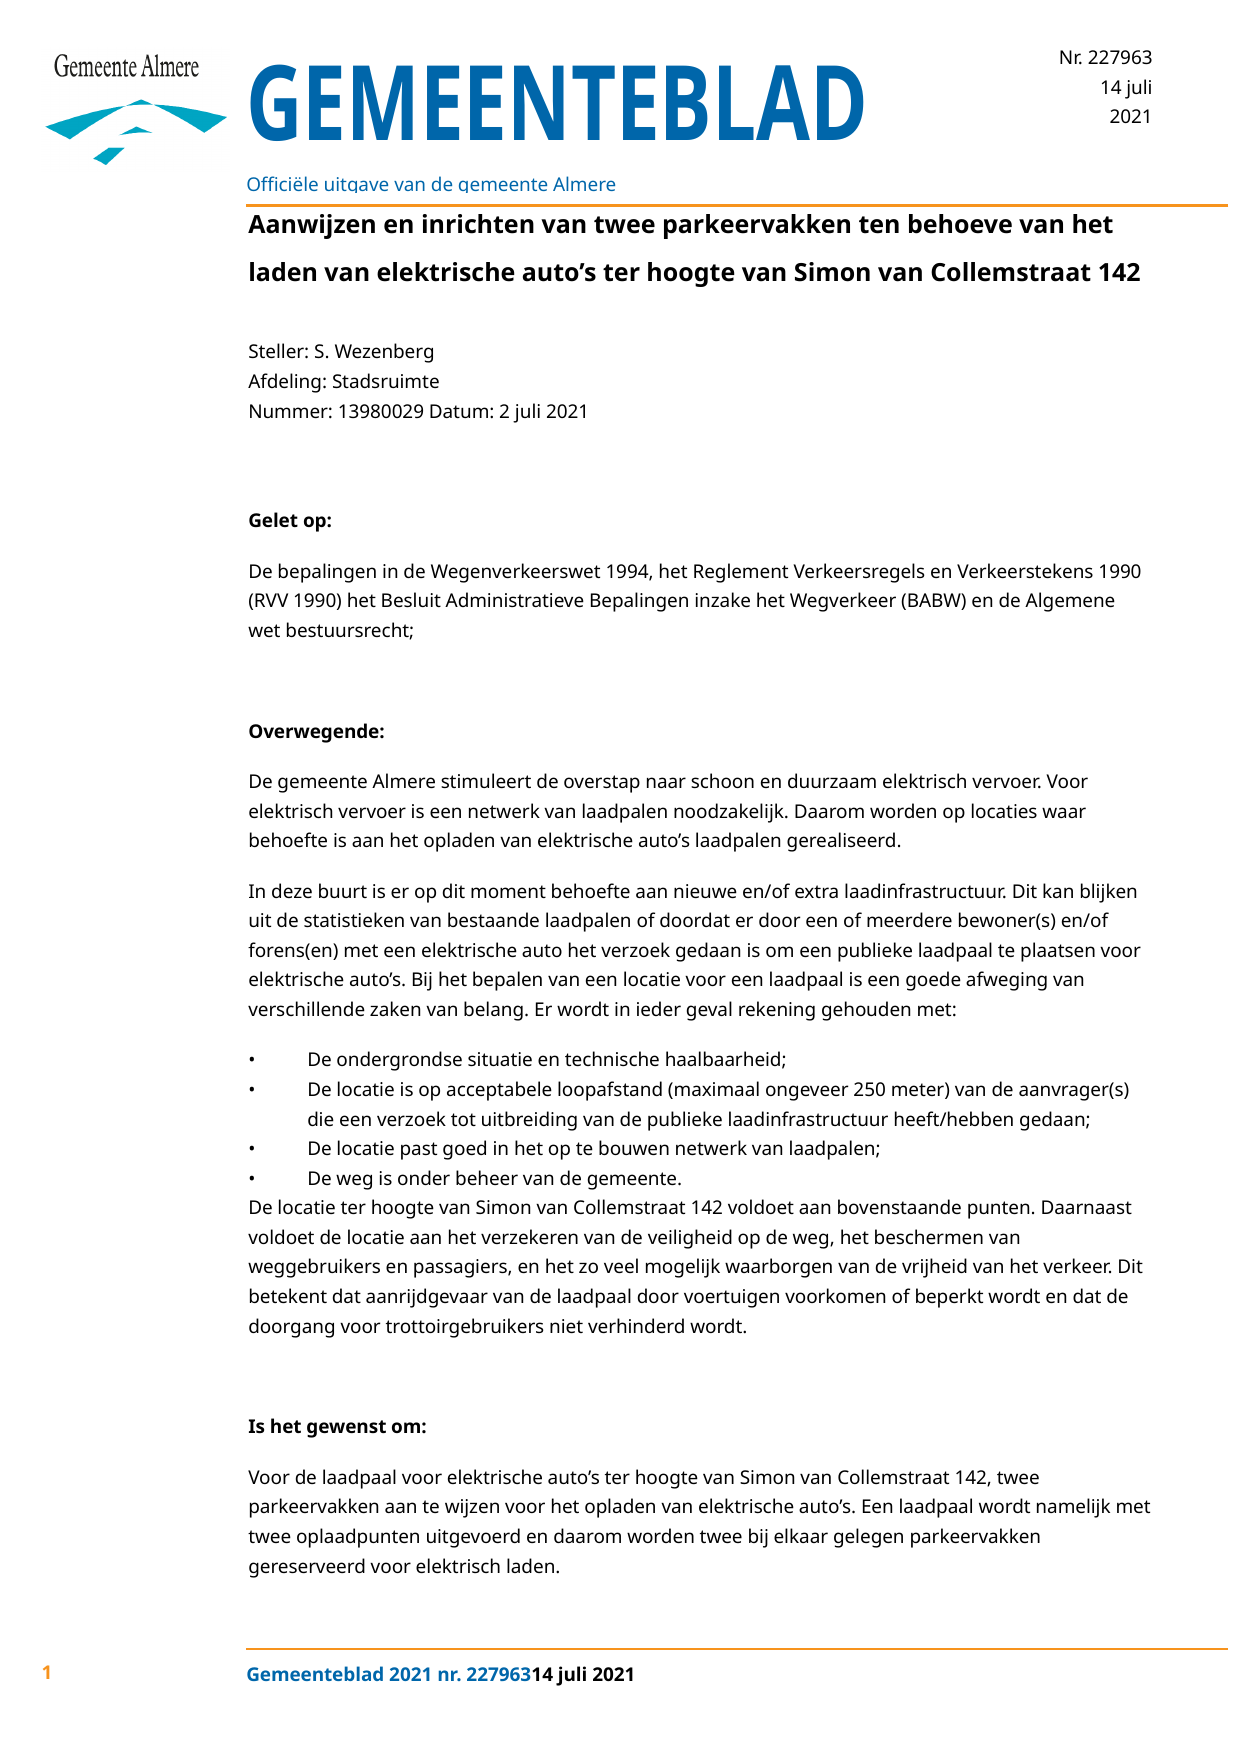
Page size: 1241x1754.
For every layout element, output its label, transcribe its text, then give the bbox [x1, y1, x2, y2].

text De bepalingen in de Wegenverkeerswet 1994, het Reglement Verkeersregels en Verkeerstekens 1990 (RVV 1990) het Besluit Administratieve Bepalingen inzake het Wegverkeer (BABW) en de Algemene wet bestuursrecht; [248, 558, 1152, 643]
text De gemeente Almere stimuleert de overstap naar schoon en duurzaam elektrisch vervoer. Voor elektrisch vervoer is een netwerk van laadpalen noodzakelijk. Daarom worden op locaties waar behoefte is aan het opladen van elektrische auto’s laadpalen gerealiseerd. [248, 768, 1152, 853]
list De weg is onder beheer van de gemeente. [248, 1165, 1152, 1191]
list De locatie past goed in het op te bouwen netwerk van laadpalen; [248, 1135, 1152, 1161]
text Aanwijzen en inrichten van twee parkeervakken ten behoeve van het laden van elektrische auto’s ter hoogte van Simon van Collemstraat 142 [248, 207, 1152, 288]
picture [41, 47, 231, 172]
text Voor de laadpaal voor elektrische auto’s ter hoogte van Simon van Collemstraat 142, twee parkeervakken aan te wijzen voor het opladen van elektrische auto’s. Een laadpaal wordt namelijk met twee oplaadpunten uitgevoerd en daarom worden twee bij elkaar gelegen parkeervakken gereserveerd voor elektrisch laden. [248, 1464, 1152, 1578]
list De locatie is op acceptabele loopafstand (maximaal ongeveer 250 meter) van de aanvrager(s) die een verzoek tot uitbreiding van de publieke laadinfrastructuur heeft/hebben gedaan; [248, 1076, 1152, 1131]
text Afdeling: Stadsruimte [248, 368, 1152, 394]
text Steller: S. Wezenberg [248, 339, 1152, 364]
text Nummer: 13980029 Datum: 2 juli 2021 [248, 398, 1152, 423]
text Gelet op: [248, 507, 1152, 533]
text Is het gewenst om: [248, 1414, 1152, 1439]
list De ondergrondse situatie en technische haalbaarheid; [248, 1047, 1152, 1072]
text Overwegende: [248, 718, 1152, 743]
text In deze buurt is er op dit moment behoefte aan nieuwe en/of extra laadinfrastructuur. Dit kan blijken uit de statistieken van bestaande laadpalen of doordat er door een of meerdere bewoner(s) en/of forens(en) met een elektrische auto het verzoek gedaan is om een publieke laadpaal te plaatsen voor elektrische auto’s. Bij het bepalen van een locatie voor een laadpaal is een goede afweging van verschillende zaken van belang. Er wordt in ieder geval rekening gehouden met: [248, 878, 1152, 1022]
text De locatie ter hoogte van Simon van Collemstraat 142 voldoet aan bovenstaande punten. Daarnaast voldoet de locatie aan het verzekeren van de veiligheid op de weg, het beschermen van weggebruikers en passagiers, en het zo veel mogelijk waarborgen van de vrijheid van het verkeer. Dit betekent dat aanrijdgevaar van de laadpaal door voertuigen voorkomen of beperkt wordt en dat de doorgang voor trottoirgebruikers niet verhinderd wordt. [248, 1194, 1152, 1338]
